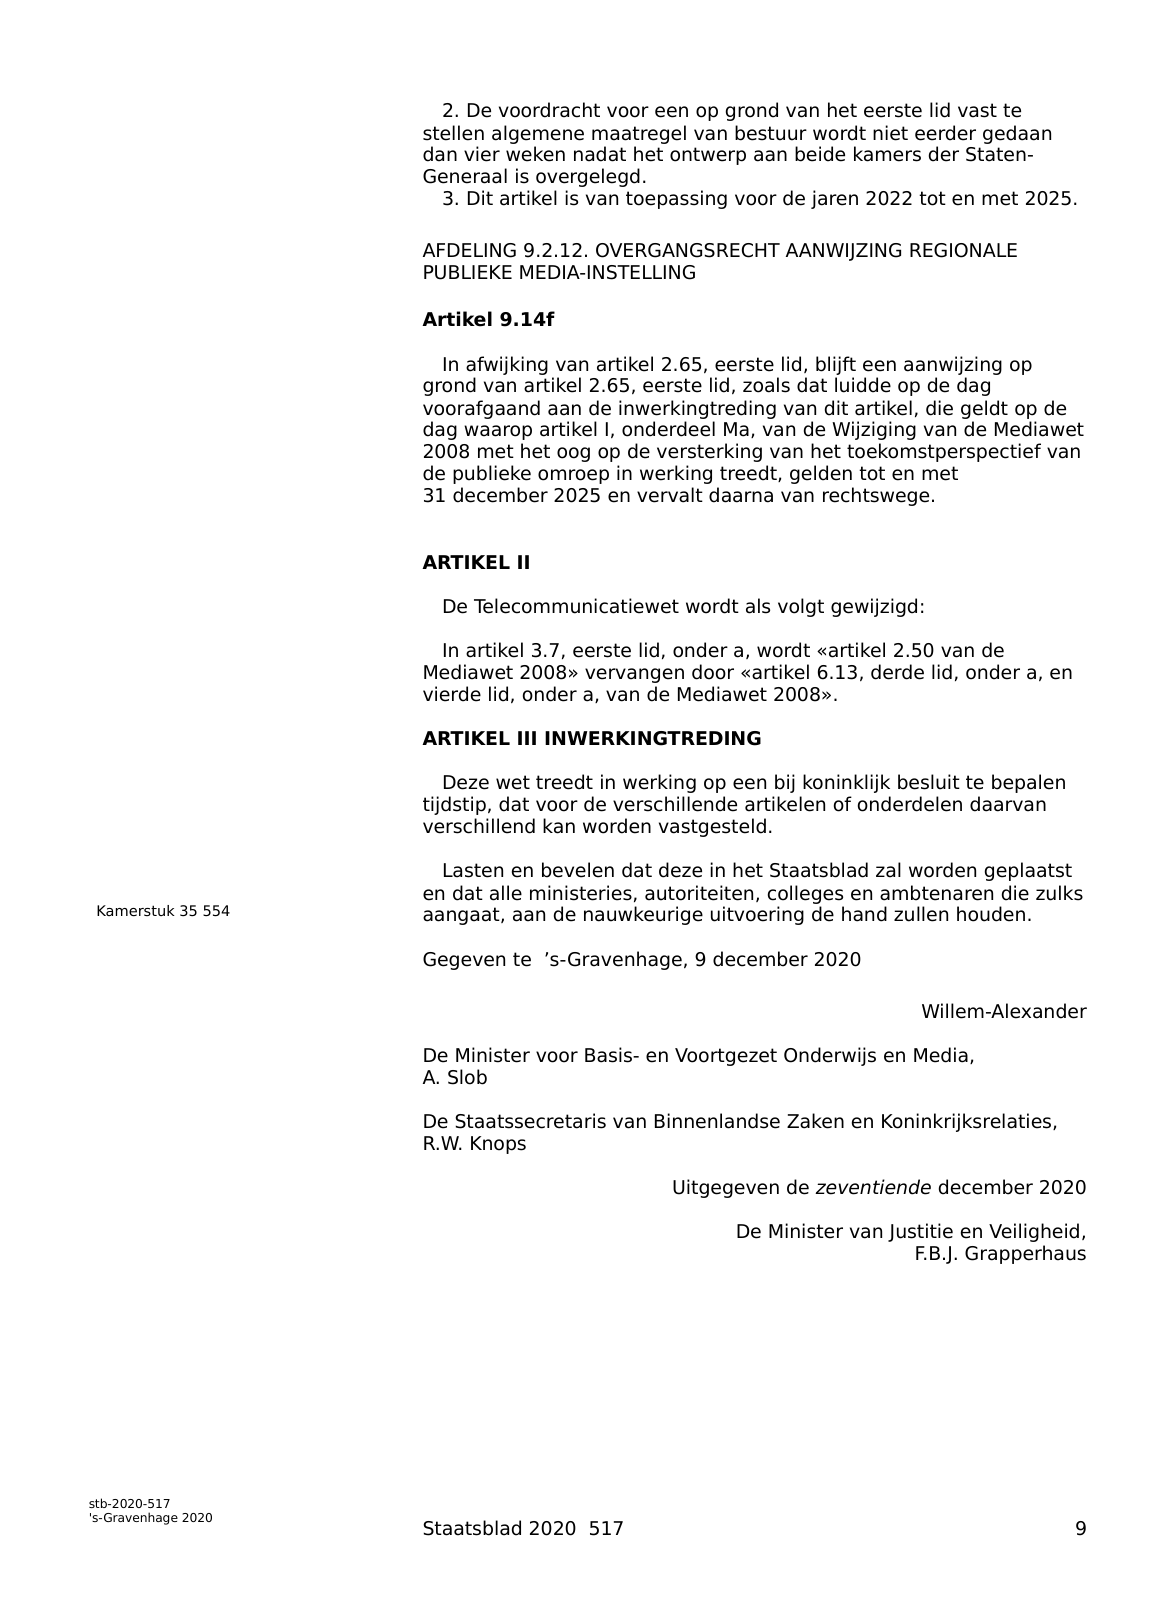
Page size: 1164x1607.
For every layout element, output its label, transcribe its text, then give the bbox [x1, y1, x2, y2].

text 3. Dit artikel is van toepassing voor de jaren 2022 tot en met 2025. [422, 188, 1087, 210]
text Willem-Alexander [422, 1001, 1087, 1022]
text De Minister van Justitie en Veiligheid, F.B.J. Grapperhaus [422, 1221, 1087, 1265]
text 2. De voordracht voor een op grond van het eerste lid vast te stellen algemene maatregel van bestuur wordt niet eerder gedaan dan vier weken nadat het ontwerp aan beide kamers der Staten-Generaal is overgelegd. [422, 100, 1087, 188]
subtitle ARTIKEL II [422, 552, 1087, 574]
text De Telecommunicatiewet wordt als volgt gewijzigd: [422, 596, 1087, 618]
text stb-2020-517 [88, 1497, 323, 1511]
text De Minister voor Basis- en Voortgezet Onderwijs en Media, A. Slob [422, 1045, 1087, 1089]
subtitle Artikel 9.14f [422, 309, 1087, 331]
text 's-Gravenhage 2020 [88, 1511, 323, 1525]
text Gegeven te ’s-Gravenhage, 9 december 2020 [422, 948, 1087, 971]
text Deze wet treedt in werking op een bij koninklijk besluit te bepalen tijdstip, dat voor de verschillende artikelen of onderdelen daarvan verschillend kan worden vastgesteld. [422, 772, 1087, 838]
text De Staatssecretaris van Binnenlandse Zaken en Koninkrijksrelaties, R.W. Knops [422, 1111, 1087, 1155]
text In artikel 3.7, eerste lid, onder a, wordt «artikel 2.50 van de Mediawet 2008» vervangen door «artikel 6.13, derde lid, onder a, en vierde lid, onder a, van de Mediawet 2008». [422, 640, 1087, 706]
subtitle AFDELING 9.2.12. OVERGANGSRECHT AANWIJZING REGIONALE PUBLIEKE MEDIA-INSTELLING [422, 240, 1087, 284]
text In afwijking van artikel 2.65, eerste lid, blijft een aanwijzing op grond van artikel 2.65, eerste lid, zoals dat luidde op de dag voorafgaand aan de inwerkingtreding van dit artikel, die geldt op de dag waarop artikel I, onderdeel Ma, van de Wijziging van de Mediawet 2008 met het oog op de versterking van het toekomstperspectief van de publieke omroep in werking treedt, gelden tot en met 31 december 2025 en vervalt daarna van rechtswege. [422, 353, 1087, 507]
text Lasten en bevelen dat deze in het Staatsblad zal worden geplaatst en dat alle ministeries, autoriteiten, colleges en ambtenaren die zulks aangaat, aan de nauwkeurige uitvoering de hand zullen houden. [422, 860, 1087, 926]
text Uitgegeven de zeventiende december 2020 [422, 1177, 1087, 1199]
subtitle ARTIKEL III INWERKINGTREDING [422, 728, 1087, 750]
text Kamerstuk 35 554 [77, 903, 396, 920]
